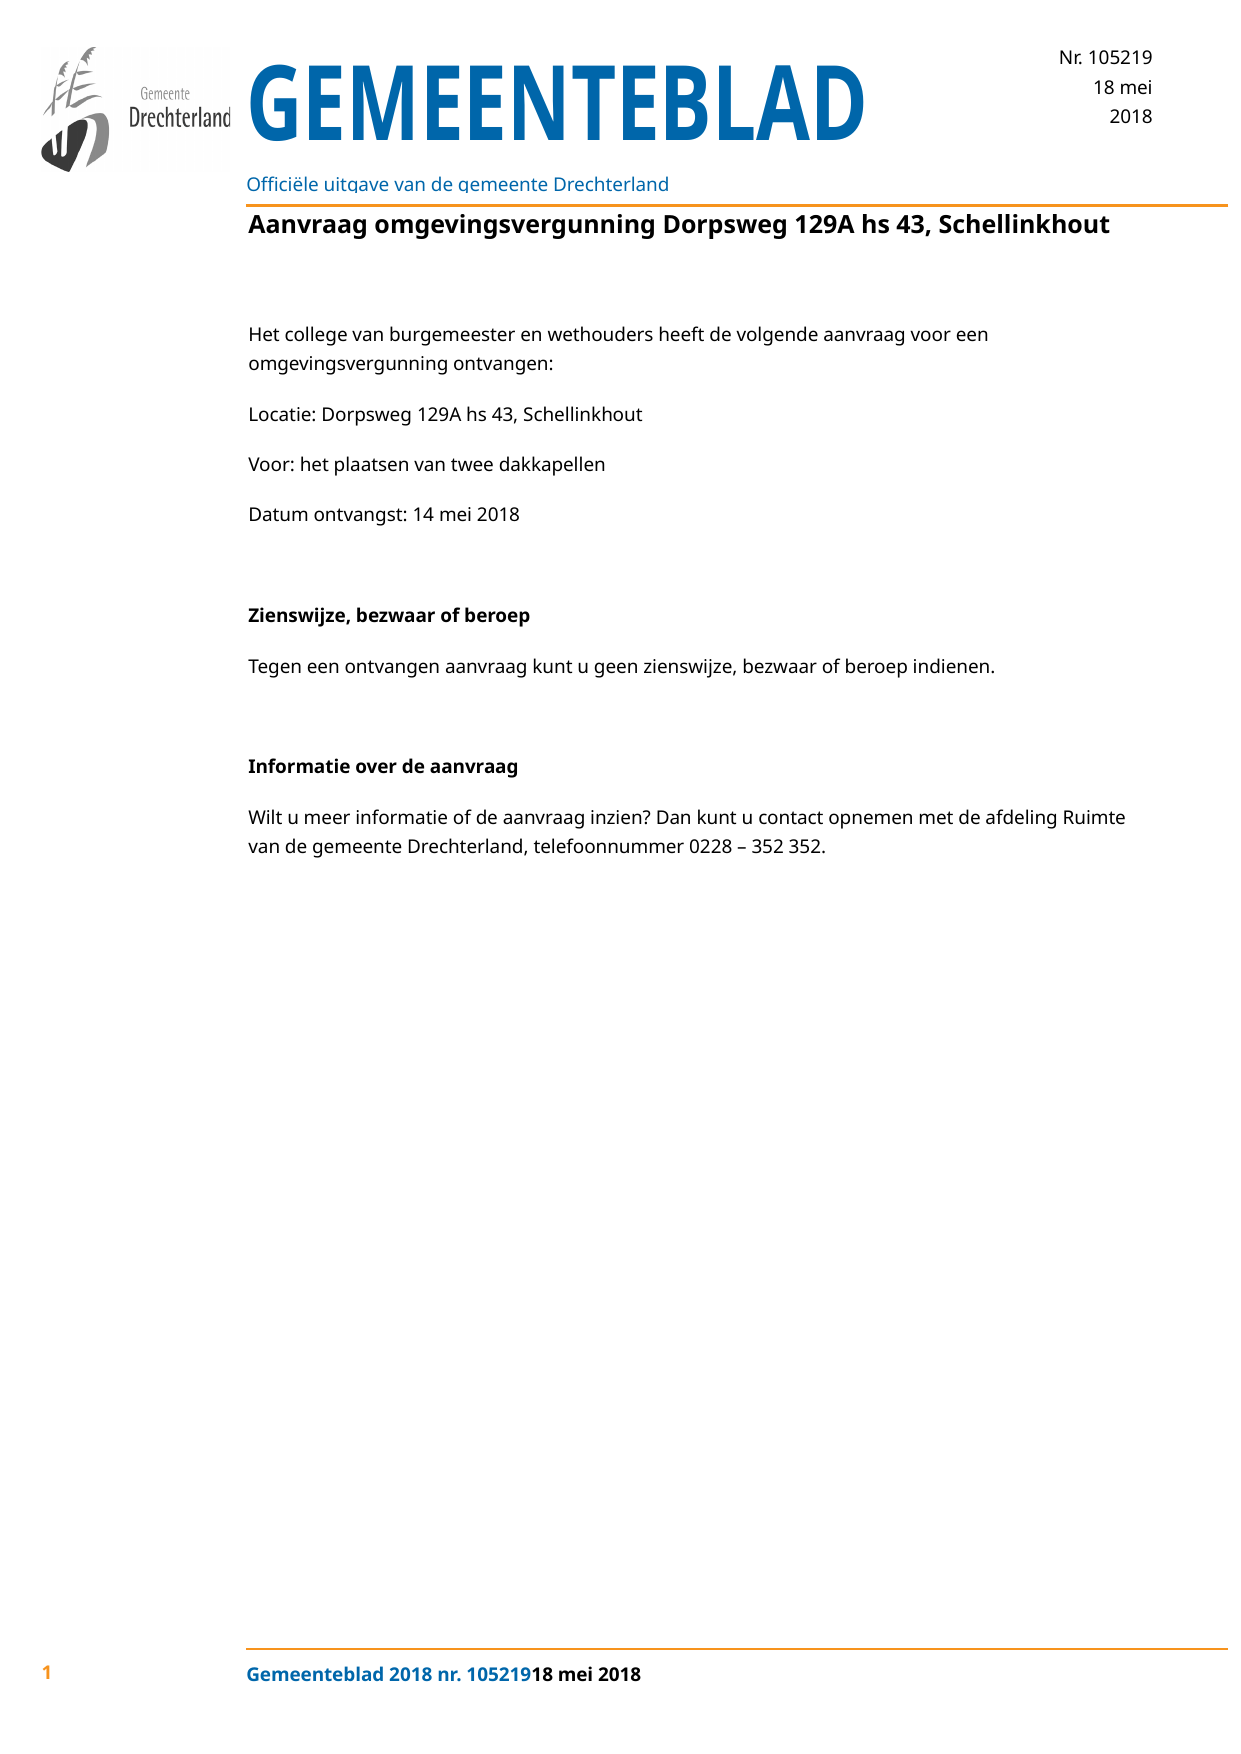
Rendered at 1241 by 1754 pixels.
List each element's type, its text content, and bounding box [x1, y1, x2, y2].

text Informatie over de aanvraag [248, 754, 1152, 779]
picture [41, 47, 231, 172]
text Zienswijze, bezwaar of beroep [248, 602, 1152, 628]
text Aanvraag omgevingsvergunning Dorpsweg 129A hs 43, Schellinkhout [248, 207, 1152, 241]
text Het college van burgemeester en wethouders heeft de volgende aanvraag voor een omgevingsvergunning ontvangen: [248, 321, 1152, 376]
text Tegen een ontvangen aanvraag kunt u geen zienswijze, bezwaar of beroep indienen. [248, 653, 1152, 678]
text Locatie: Dorpsweg 129A hs 43, Schellinkhout [248, 401, 1152, 426]
text Voor: het plaatsen van twee dakkapellen [248, 451, 1152, 477]
text Datum ontvangst: 14 mei 2018 [248, 502, 1152, 527]
text Wilt u meer informatie of de aanvraag inzien? Dan kunt u contact opnemen met de afdeling Ruimte van de gemeente Drechterland, telefoonnummer 0228 – 352 352. [248, 804, 1152, 859]
